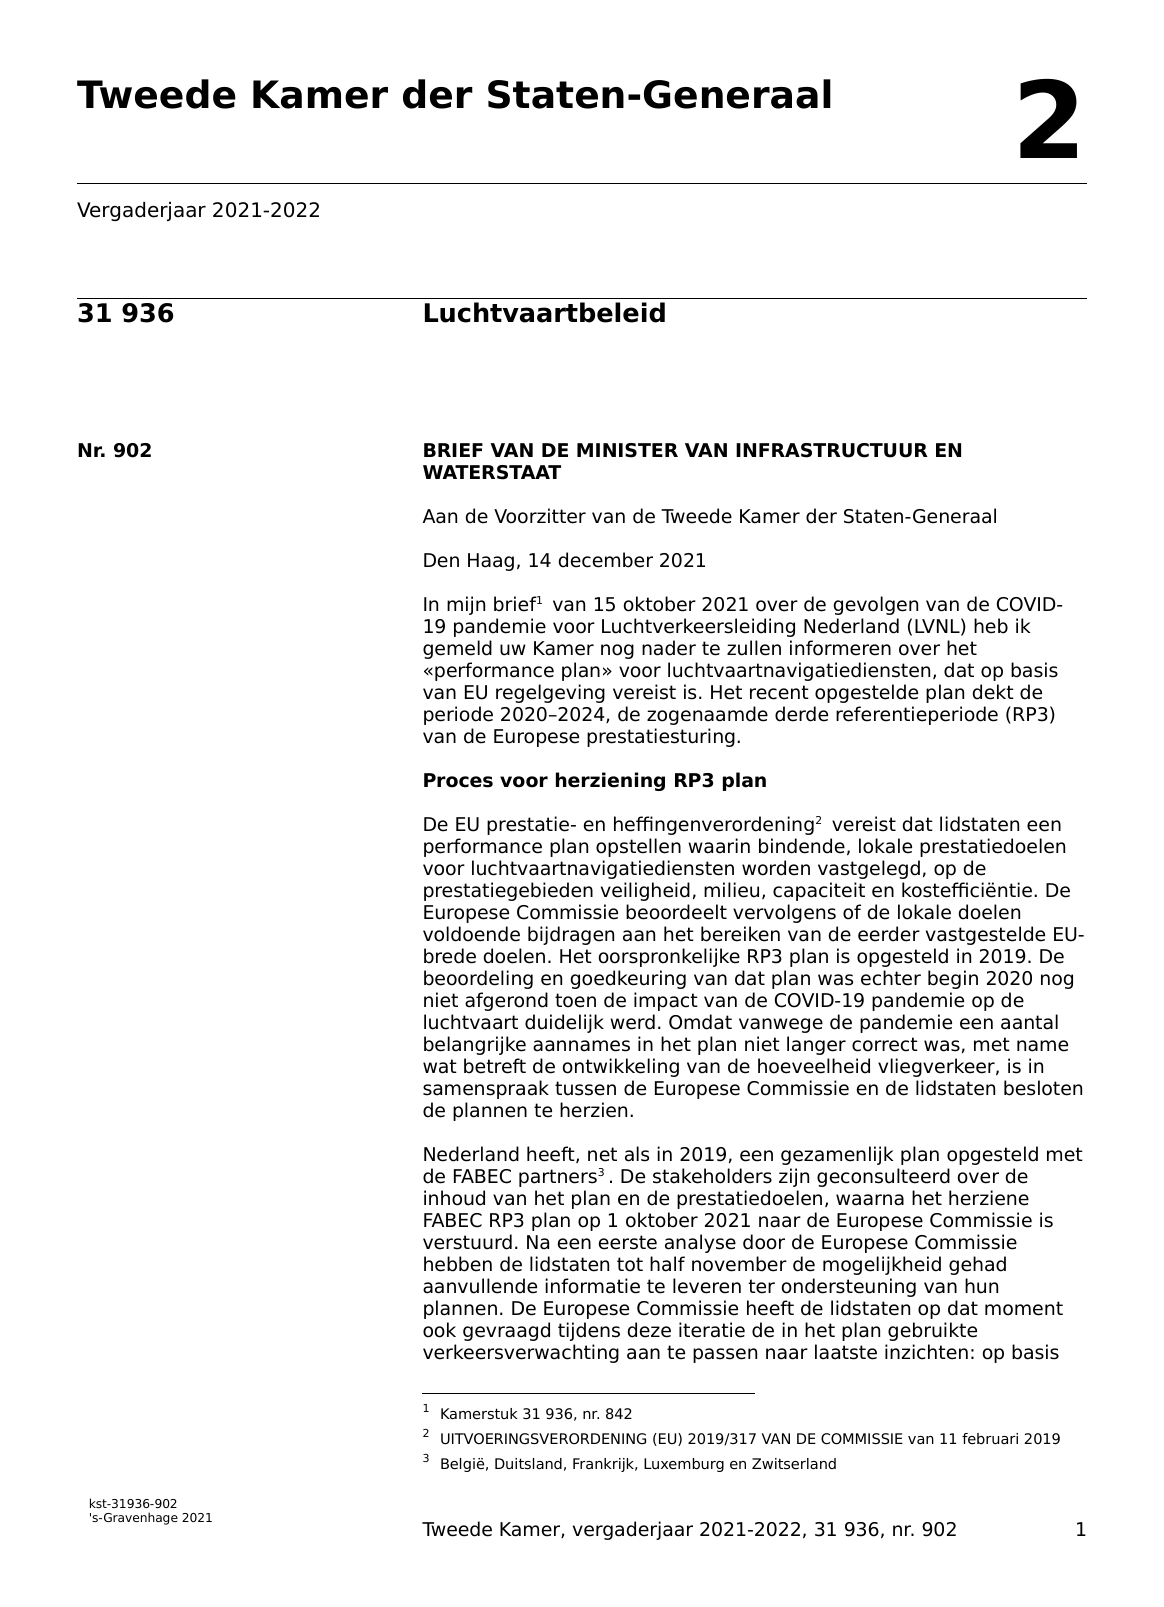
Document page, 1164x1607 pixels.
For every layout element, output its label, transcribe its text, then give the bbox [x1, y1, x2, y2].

text Nederland heeft, net als in 2019, een gezamenlijk plan opgesteld met de FABEC partners. De stakeholders zijn geconsulteerd over de inhoud van het plan en de prestatiedoelen, waarna het herziene FABEC RP3 plan op 1 oktober 2021 naar de Europese Commissie is verstuurd. Na een eerste analyse door de Europese Commissie hebben de lidstaten tot half november de mogelijkheid gehad aanvullende informatie te leveren ter ondersteuning van hun plannen. De Europese Commissie heeft de lidstaten op dat moment ook gevraagd tijdens deze iteratie de in het plan gebruikte verkeersverwachting aan te passen naar laatste inzichten: op basis [422, 1144, 1087, 1364]
text 's-Gravenhage 2021 [88, 1511, 323, 1525]
table_cell Vergaderjaar 2021-2022 [77, 184, 1087, 298]
text De EU prestatie- en heffingenverordening vereist dat lidstaten een performance plan opstellen waarin bindende, lokale prestatiedoelen voor luchtvaartnavigatiediensten worden vastgelegd, op de prestatiegebieden veiligheid, milieu, capaciteit en kostefficiëntie. De Europese Commissie beoordeelt vervolgens of de lokale doelen voldoende bijdragen aan het bereiken van de eerder vastgestelde EU-brede doelen. Het oorspronkelijke RP3 plan is opgesteld in 2019. De beoordeling en goedkeuring van dat plan was echter begin 2020 nog niet afgerond toen de impact van de COVID-19 pandemie op de luchtvaart duidelijk werd. Omdat vanwege de pandemie een aantal belangrijke aannames in het plan niet langer correct was, met name wat betreft de ontwikkeling van de hoeveelheid vliegverkeer, is in samenspraak tussen de Europese Commissie en de lidstaten besloten de plannen te herzien. [422, 814, 1087, 1122]
text In mijn brief van 15 oktober 2021 over de gevolgen van de COVID-19 pandemie voor Luchtverkeersleiding Nederland (LVNL) heb ik gemeld uw Kamer nog nader te zullen informeren over het «performance plan» voor luchtvaartnavigatiediensten, dat op basis van EU regelgeving vereist is. Het recent opgestelde plan dekt de periode 2020–2024, de zogenaamde derde referentieperiode (RP3) van de Europese prestatiesturing. [422, 594, 1087, 748]
subtitle Nr. 902 BRIEF VAN DE MINISTER VAN INFRASTRUCTUUR EN WATERSTAAT [77, 440, 1087, 484]
text Den Haag, 14 december 2021 [422, 550, 1087, 572]
text UITVOERINGSVERORDENING (EU) 2019/317 VAN DE COMMISSIE van 11 februari 2019 [422, 1427, 1087, 1449]
text Kamerstuk 31 936, nr. 842 [422, 1402, 1087, 1424]
table_header Tweede Kamer der Staten-Generaal [77, 59, 886, 183]
subtitle 31 936 Luchtvaartbeleid [77, 299, 1087, 329]
text Aan de Voorzitter van de Tweede Kamer der Staten-Generaal [422, 506, 1087, 528]
table_header 2 [886, 59, 1087, 183]
subtitle Proces voor herziening RP3 plan [422, 770, 1087, 792]
text kst-31936-902 [88, 1497, 323, 1511]
text België, Duitsland, Frankrijk, Luxemburg en Zwitserland [422, 1452, 1087, 1474]
